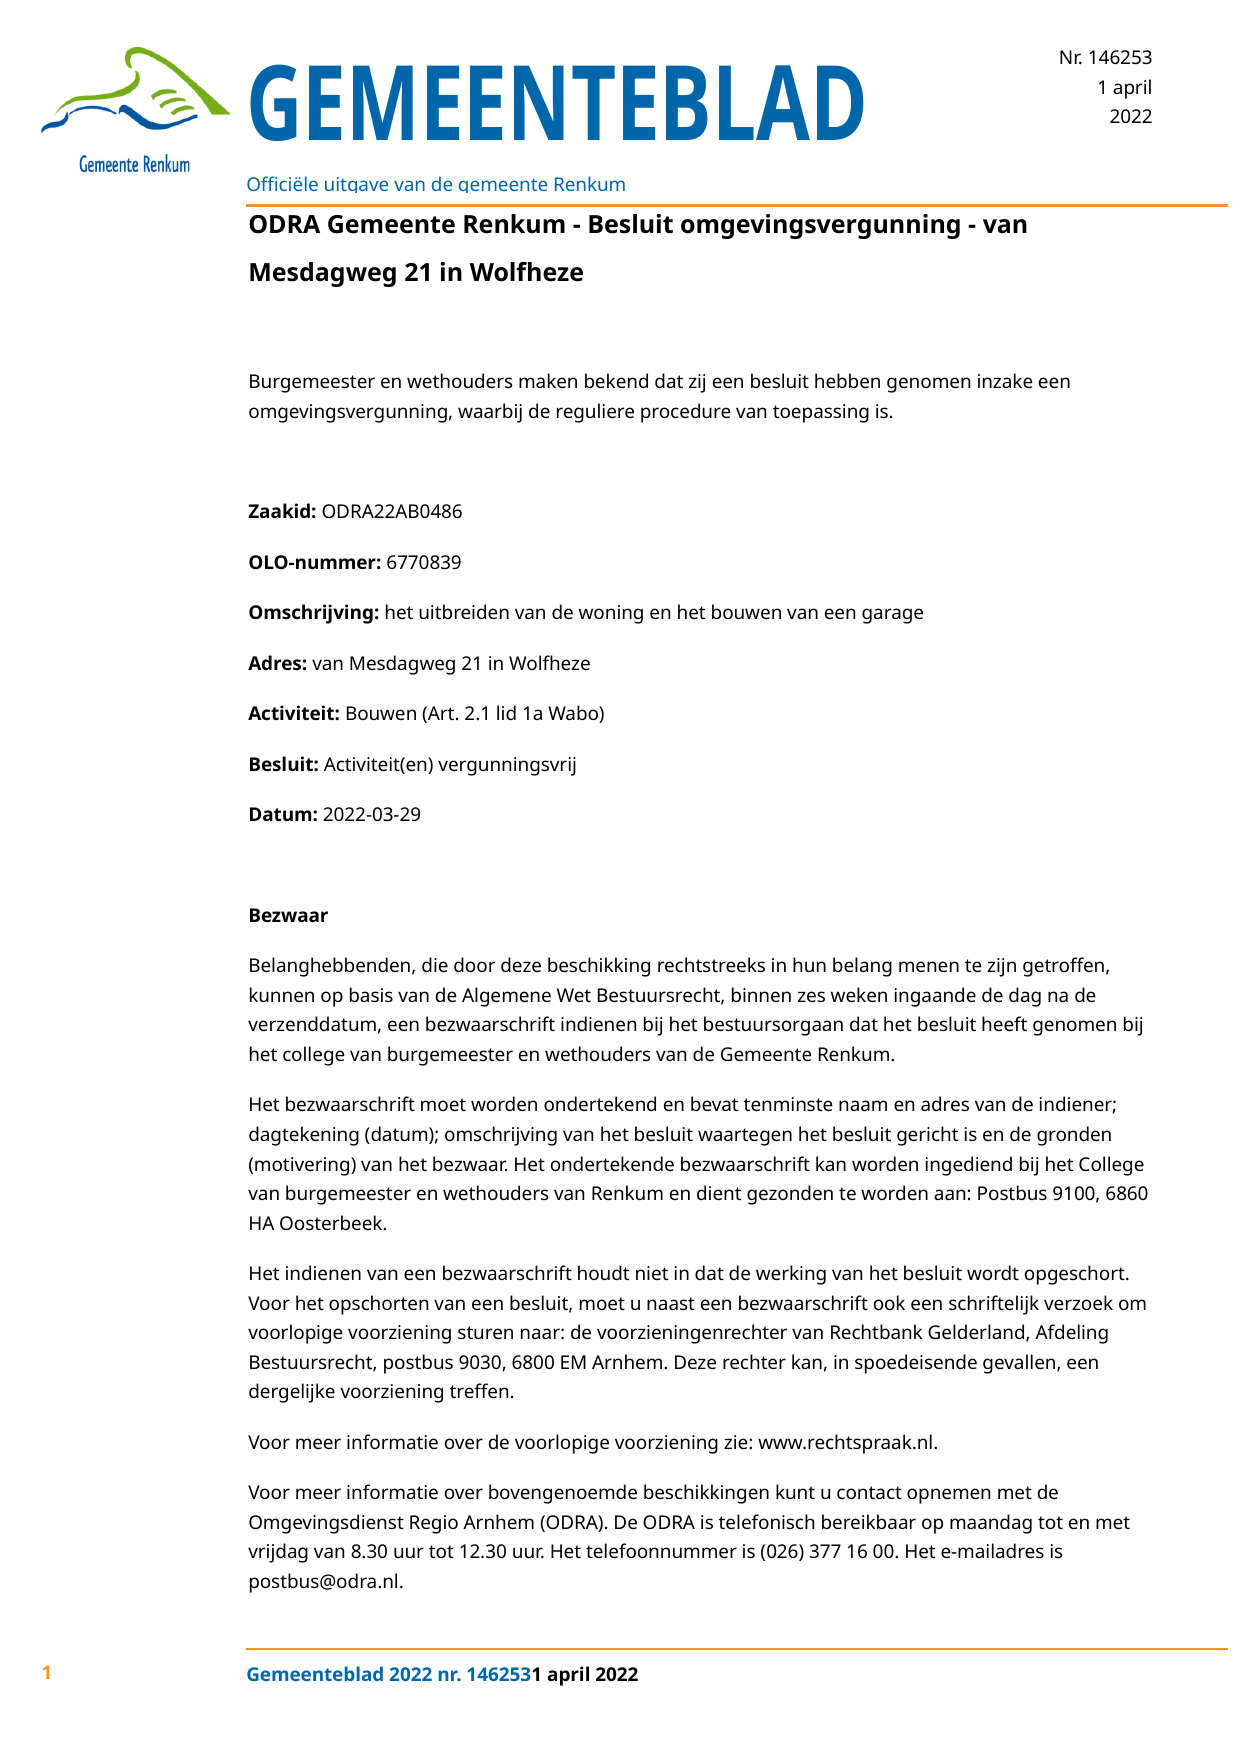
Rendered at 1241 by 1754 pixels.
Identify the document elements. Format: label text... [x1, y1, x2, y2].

text Activiteit: Bouwen (Art. 2.1 lid 1a Wabo) [248, 700, 1152, 726]
text OLO-nummer: 6770839 [248, 549, 1152, 575]
text Het bezwaarschrift moet worden ondertekend en bevat tenminste naam en adres van de indiener; dagtekening (datum); omschrijving van het besluit waartegen het besluit gericht is en de gronden (motivering) van het bezwaar. Het ondertekende bezwaarschrift kan worden ingediend bij het College van burgemeester en wethouders van Renkum en dient gezonden te worden aan: Postbus 9100, 6860 HA Oosterbeek. [248, 1092, 1152, 1236]
text Burgemeester en wethouders maken bekend dat zij een besluit hebben genomen inzake een omgevingsvergunning, waarbij de reguliere procedure van toepassing is. [248, 368, 1152, 424]
text Belanghebbenden, die door deze beschikking rechtstreeks in hun belang menen te zijn getroffen, kunnen op basis van de Algemene Wet Bestuursrecht, binnen zes weken ingaande de dag na de verzenddatum, een bezwaarschrift indienen bij het bestuursorgaan dat het besluit heeft genomen bij het college van burgemeester en wethouders van de Gemeente Renkum. [248, 952, 1152, 1067]
text Bezwaar [248, 902, 1152, 928]
text Besluit: Activiteit(en) vergunningsvrij [248, 751, 1152, 777]
text Voor meer informatie over bovengenoemde beschikkingen kunt u contact opnemen met de Omgevingsdienst Regio Arnhem (ODRA). De ODRA is telefonisch bereikbaar op maandag tot en met vrijdag van 8.30 uur tot 12.30 uur. Het telefoonnummer is (026) 377 16 00. Het e-mailadres is postbus@odra.nl. [248, 1479, 1152, 1594]
picture [41, 47, 231, 172]
text Het indienen van een bezwaarschrift houdt niet in dat de werking van het besluit wordt opgeschort. Voor het opschorten van een besluit, moet u naast een bezwaarschrift ook een schriftelijk verzoek om voorlopige voorziening sturen naar: de voorzieningenrechter van Rechtbank Gelderland, Afdeling Bestuursrecht, postbus 9030, 6800 EM Arnhem. Deze rechter kan, in spoedeisende gevallen, een dergelijke voorziening treffen. [248, 1260, 1152, 1404]
text Omschrijving: het uitbreiden van de woning en het bouwen van een garage [248, 599, 1152, 625]
text Voor meer informatie over de voorlopige voorziening zie: www.rechtspraak.nl. [248, 1429, 1152, 1455]
text ODRA Gemeente Renkum - Besluit omgevingsvergunning - van Mesdagweg 21 in Wolfheze [248, 207, 1152, 288]
text Zaakid: ODRA22AB0486 [248, 499, 1152, 524]
text Adres: van Mesdagweg 21 in Wolfheze [248, 650, 1152, 676]
text Datum: 2022-03-29 [248, 801, 1152, 827]
